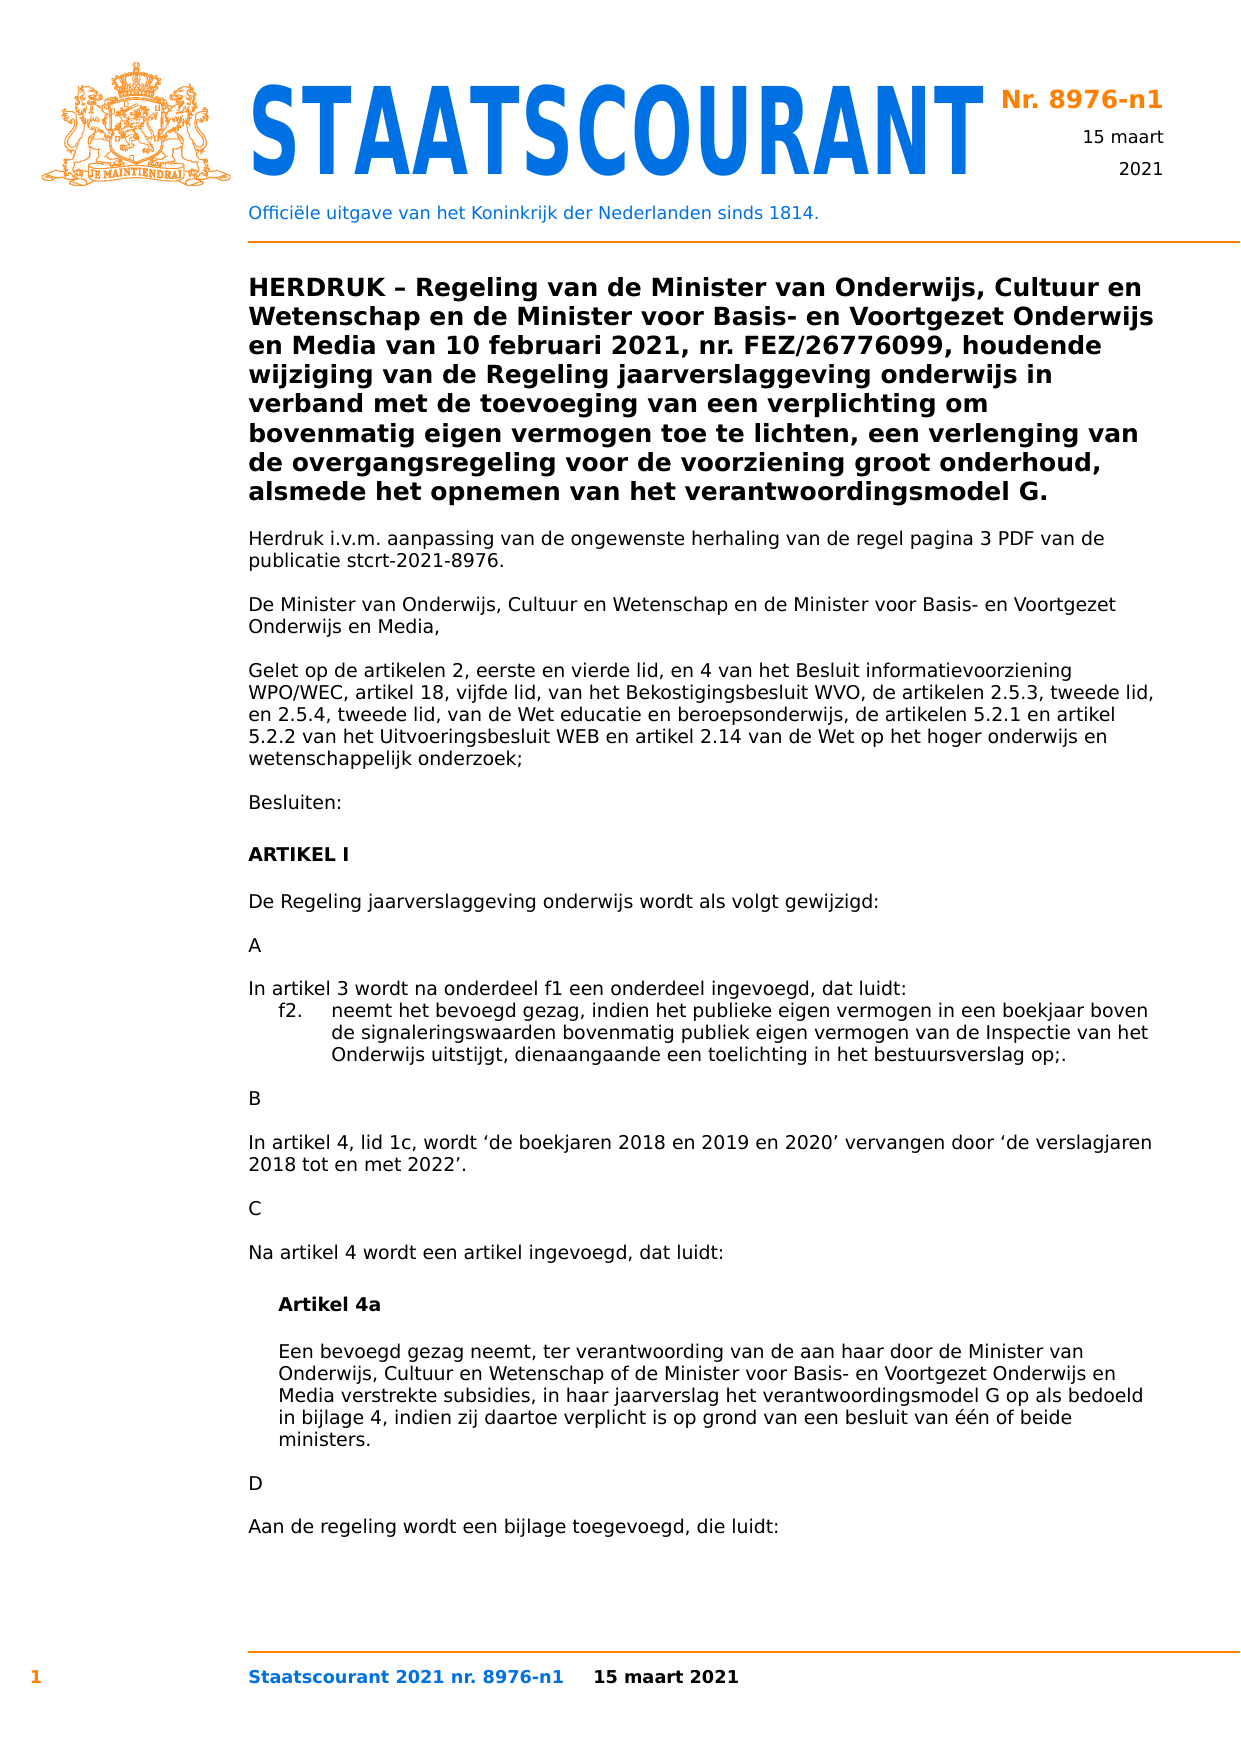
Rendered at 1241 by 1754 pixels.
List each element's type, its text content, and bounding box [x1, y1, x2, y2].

text A [248, 934, 1163, 956]
text Aan de regeling wordt een bijlage toegevoegd, die luidt: [248, 1516, 1163, 1538]
subtitle HERDRUK – Regeling van de Minister van Onderwijs, Cultuur en Wetenschap en de Minister voor Basis- en Voortgezet Onderwijs en Media van 10 februari 2021, nr. FEZ/26776099, houdende wijziging van de Regeling jaarverslaggeving onderwijs in verband met de toevoeging van een verplichting om bovenmatig eigen vermogen toe te lichten, een verlenging van de overgangsregeling voor de voorziening groot onderhoud, alsmede het opnemen van het verantwoordingsmodel G. [248, 273, 1163, 506]
table_cell Officiële uitgave van het Koninkrijk der Nederlanden sinds 1814. [248, 203, 1240, 241]
text De Regeling jaarverslaggeving onderwijs wordt als volgt gewijzigd: [248, 891, 1163, 913]
table_cell 2021 [998, 153, 1240, 203]
table_header STAATSCOURANT [248, 62, 998, 203]
text Besluiten: [248, 792, 1163, 814]
table_header Nr. 8976-n1 [998, 62, 1240, 121]
text Na artikel 4 wordt een artikel ingevoegd, dat luidt: [248, 1242, 1163, 1264]
table_cell 15 maart [998, 121, 1240, 153]
table_header [25, 62, 248, 241]
text Herdruk i.v.m. aanpassing van de ongewenste herhaling van de regel pagina 3 PDF van de publicatie stcrt-2021-8976. [248, 528, 1163, 572]
text De Minister van Onderwijs, Cultuur en Wetenschap en de Minister voor Basis- en Voortgezet Onderwijs en Media, [248, 594, 1163, 638]
text D [248, 1472, 1163, 1494]
text f2. neemt het bevoegd gezag, indien het publieke eigen vermogen in een boekjaar boven de signaleringswaarden bovenmatig publiek eigen vermogen van de Inspectie van het Onderwijs uitstijgt, dienaangaande een toelichting in het bestuursverslag op;. [278, 1000, 1163, 1066]
subtitle ARTIKEL I [248, 844, 1163, 866]
subtitle Artikel 4a [278, 1294, 1163, 1316]
picture [41, 62, 231, 186]
text C [248, 1198, 1163, 1220]
text In artikel 3 wordt na onderdeel f1 een onderdeel ingevoegd, dat luidt: [248, 978, 1163, 1000]
text Gelet op de artikelen 2, eerste en vierde lid, en 4 van het Besluit informatievoorziening WPO/WEC, artikel 18, vijfde lid, van het Bekostigingsbesluit WVO, de artikelen 2.5.3, tweede lid, en 2.5.4, tweede lid, van de Wet educatie en beroepsonderwijs, de artikelen 5.2.1 en artikel 5.2.2 van het Uitvoeringsbesluit WEB en artikel 2.14 van de Wet op het hoger onderwijs en wetenschappelijk onderzoek; [248, 660, 1163, 770]
text B [248, 1088, 1163, 1110]
text In artikel 4, lid 1c, wordt ‘de boekjaren 2018 en 2019 en 2020’ vervangen door ‘de verslagjaren 2018 tot en met 2022’. [248, 1132, 1163, 1176]
text Een bevoegd gezag neemt, ter verantwoording van de aan haar door de Minister van Onderwijs, Cultuur en Wetenschap of de Minister voor Basis- en Voortgezet Onderwijs en Media verstrekte subsidies, in haar jaarverslag het verantwoordingsmodel G op als bedoeld in bijlage 4, indien zij daartoe verplicht is op grond van een besluit van één of beide ministers. [278, 1341, 1163, 1451]
